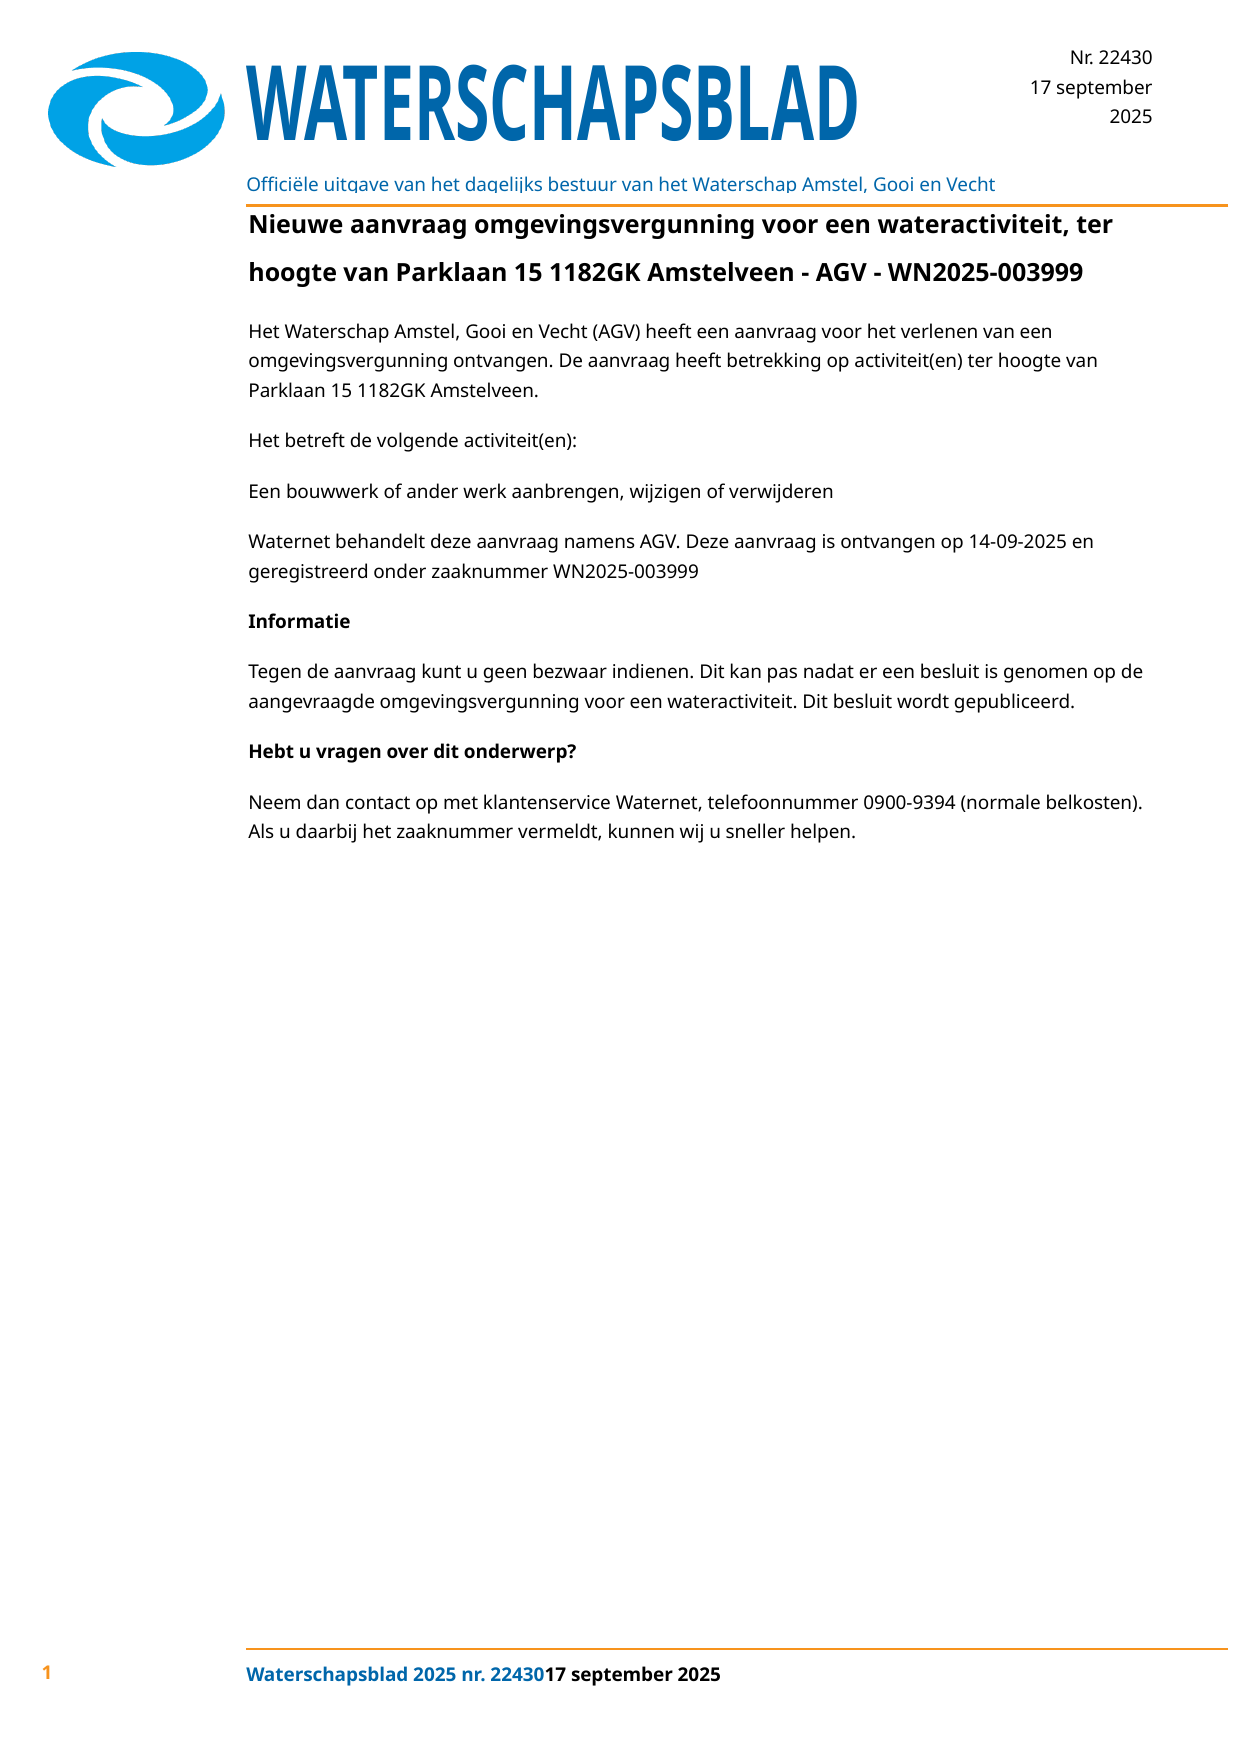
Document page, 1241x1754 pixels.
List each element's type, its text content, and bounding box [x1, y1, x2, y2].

text Een bouwwerk of ander werk aanbrengen, wijzigen of verwijderen [248, 478, 1152, 504]
text Tegen de aanvraag kunt u geen bezwaar indienen. Dit kan pas nadat er een besluit is genomen op de aangevraagde omgevingsvergunning voor een wateractiviteit. Dit besluit wordt gepubliceerd. [248, 659, 1152, 714]
picture [41, 47, 231, 172]
text Het Waterschap Amstel, Gooi en Vecht (AGV) heeft een aanvraag voor het verlenen van een omgevingsvergunning ontvangen. De aanvraag heeft betrekking op activiteit(en) ter hoogte van Parklaan 15 1182GK Amstelveen. [248, 318, 1152, 403]
text Nieuwe aanvraag omgevingsvergunning voor een wateractiviteit, ter hoogte van Parklaan 15 1182GK Amstelveen - AGV - WN2025-003999 [248, 207, 1152, 288]
text Neem dan contact op met klantenservice Waternet, telefoonnummer 0900-9394 (normale belkosten). Als u daarbij het zaaknummer vermeldt, kunnen wij u sneller helpen. [248, 789, 1152, 844]
text Informatie [248, 608, 1152, 634]
text Het betreft de volgende activiteit(en): [248, 427, 1152, 453]
text Hebt u vragen over dit onderwerp? [248, 739, 1152, 764]
text Waternet behandelt deze aanvraag namens AGV. Deze aanvraag is ontvangen op 14-09-2025 en geregistreerd onder zaaknummer WN2025-003999 [248, 528, 1152, 584]
